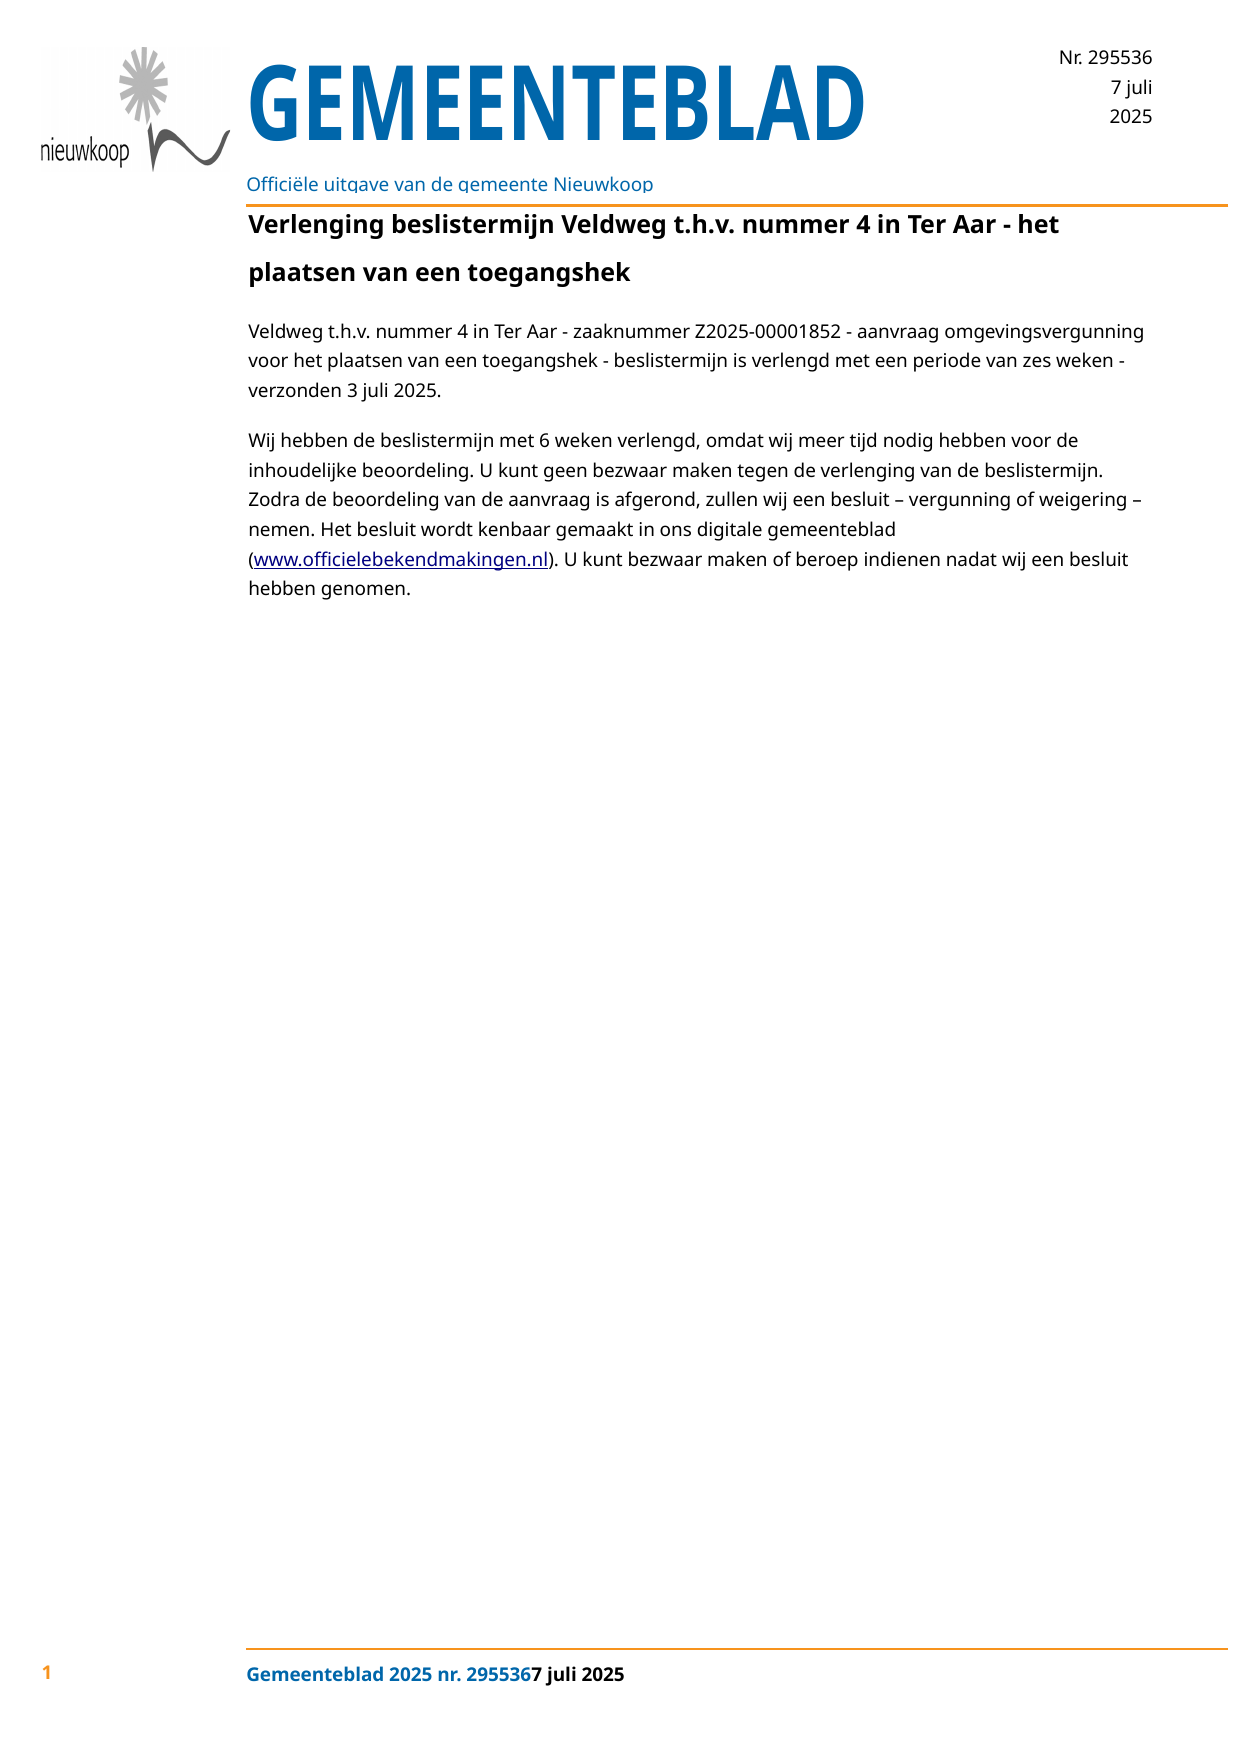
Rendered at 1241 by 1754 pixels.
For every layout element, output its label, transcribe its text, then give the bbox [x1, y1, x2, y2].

picture [41, 47, 231, 172]
text Veldweg t.h.v. nummer 4 in Ter Aar - zaaknummer Z2025-00001852 - aanvraag omgevingsvergunning voor het plaatsen van een toegangshek - beslistermijn is verlengd met een periode van zes weken - verzonden 3 juli 2025. [248, 318, 1152, 403]
text Verlenging beslistermijn Veldweg t.h.v. nummer 4 in Ter Aar - het plaatsen van een toegangshek [248, 207, 1152, 288]
text Wij hebben de beslistermijn met 6 weken verlengd, omdat wij meer tijd nodig hebben voor de inhoudelijke beoordeling. U kunt geen bezwaar maken tegen de verlenging van de beslistermijn. Zodra de beoordeling van de aanvraag is afgerond, zullen wij een besluit – vergunning of weigering – nemen. Het besluit wordt kenbaar gemaakt in ons digitale gemeenteblad (www.officielebekendmakingen.nl). U kunt bezwaar maken of beroep indienen nadat wij een besluit hebben genomen. [248, 427, 1152, 601]
